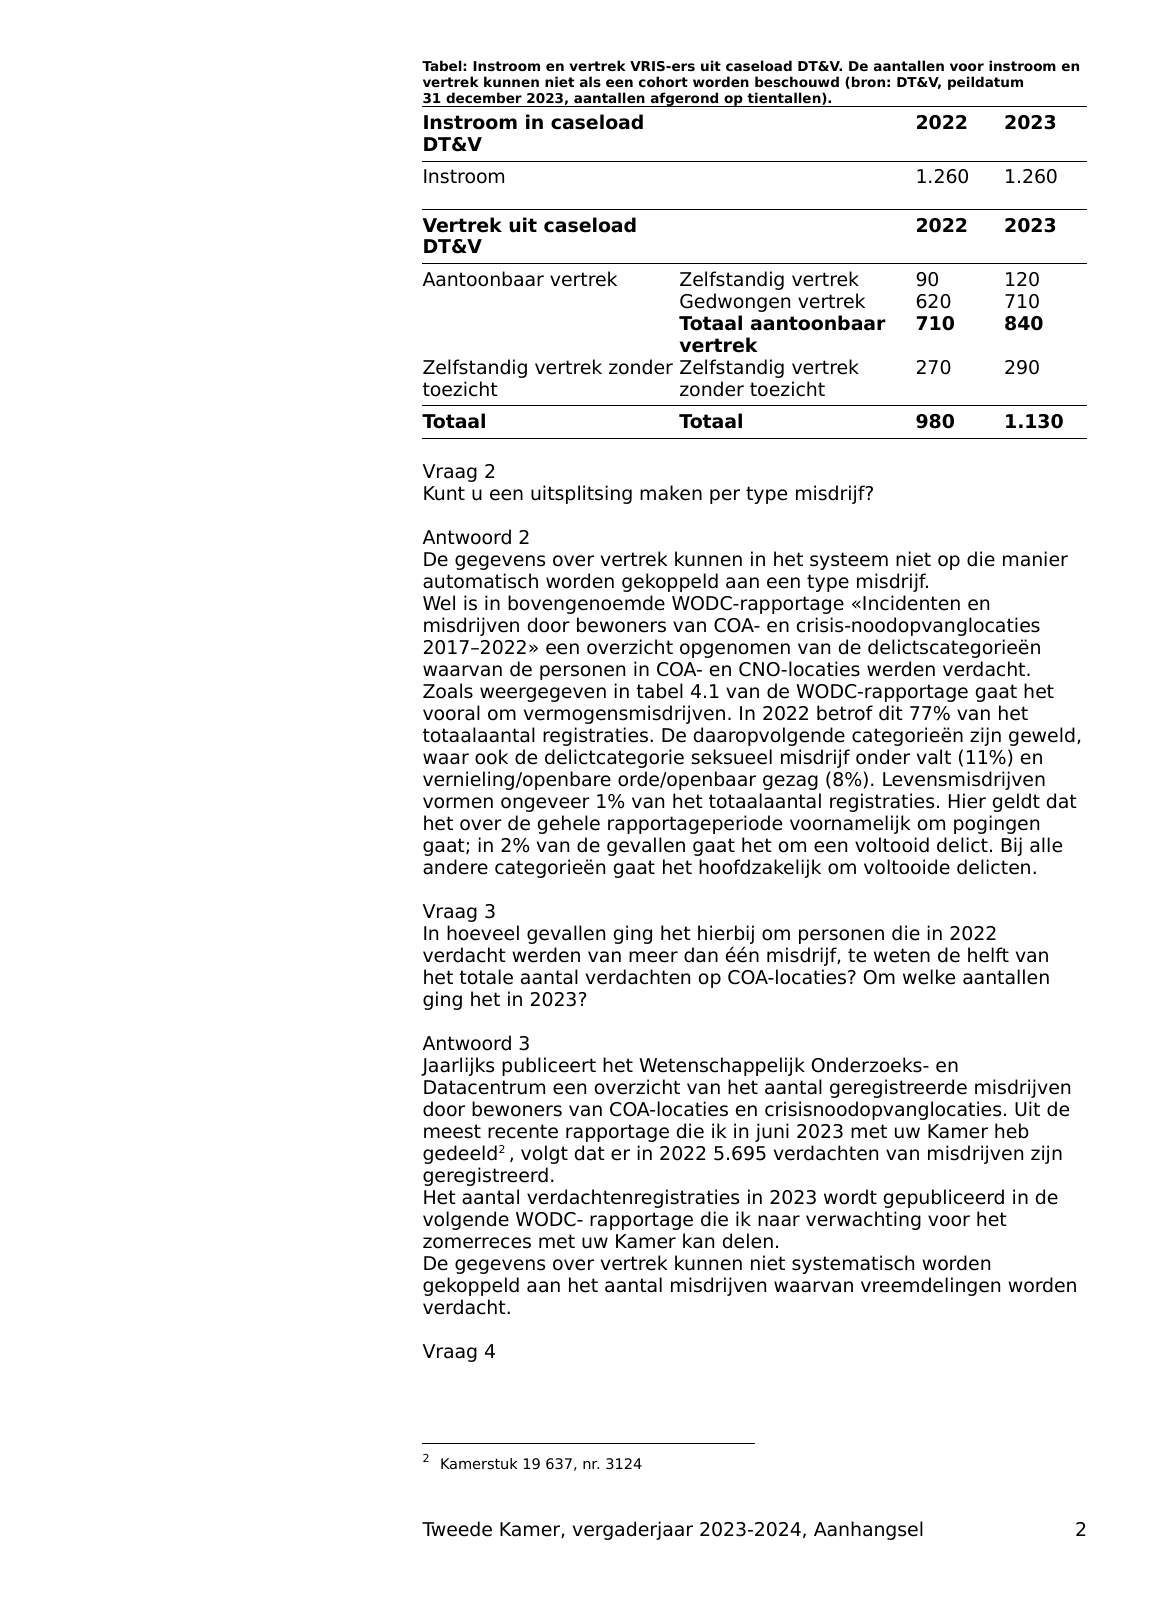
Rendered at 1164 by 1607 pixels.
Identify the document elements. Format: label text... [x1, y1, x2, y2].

text Kamerstuk 19 637, nr. 3124 [422, 1452, 1087, 1474]
table_cell 90 [910, 264, 998, 291]
table_cell 710 [910, 313, 998, 357]
table_cell 270 [910, 357, 998, 405]
table_cell [422, 188, 673, 209]
text Wel is in bovengenoemde WODC-rapportage «Incidenten en misdrijven door bewoners van COA- en crisis-noodopvanglocaties 2017–2022» een overzicht opgenomen van de delictscategorieën waarvan de personen in COA- en CNO-locaties werden verdacht. Zoals weergegeven in tabel 4.1 van de WODC-rapportage gaat het vooral om vermogensmisdrijven. In 2022 betrof dit 77% van het totaalaantal registraties. De daaropvolgende categorieën zijn geweld, waar ook de delictcategorie seksueel misdrijf onder valt (11%) en vernieling/openbare orde/openbaar gezag (8%). Levensmisdrijven vormen ongeveer 1% van het totaalaantal registraties. Hier geldt dat het over de gehele rapportageperiode voornamelijk om pogingen gaat; in 2% van de gevallen gaat het om een voltooid delict. Bij alle andere categorieën gaat het hoofdzakelijk om voltooide delicten. [422, 593, 1087, 879]
table_cell 1.260 [998, 162, 1087, 188]
table_header Tabel: Instroom en vertrek VRIS-ers uit caseload DT&V. De aantallen voor instroom en vertrek kunnen niet als een cohort worden beschouwd (bron: DT&V, peildatum 31 december 2023, aantallen afgerond op tientallen). [422, 59, 1087, 106]
table_cell [910, 188, 998, 209]
table_cell Zelfstandig vertrek zonder toezicht [673, 357, 909, 405]
table_cell 2023 [998, 210, 1087, 263]
table_cell [673, 107, 909, 161]
text Antwoord 2 [422, 527, 1087, 549]
table_cell 1.130 [998, 406, 1087, 438]
table_cell Aantoonbaar vertrek [422, 264, 673, 291]
table_cell [422, 313, 673, 357]
table_cell [673, 210, 909, 263]
table_cell Totaal [673, 406, 909, 438]
text Jaarlijks publiceert het Wetenschappelijk Onderzoeks- en Datacentrum een overzicht van het aantal geregistreerde misdrijven door bewoners van COA-locaties en crisisnoodopvanglocaties. Uit de meest recente rapportage die ik in juni 2023 met uw Kamer heb gedeeld, volgt dat er in 2022 5.695 verdachten van misdrijven zijn geregistreerd. [422, 1055, 1087, 1187]
text Vraag 2 [422, 461, 1087, 483]
table_cell 1.260 [910, 162, 998, 188]
table_cell 120 [998, 264, 1087, 291]
table_cell Totaal aantoonbaar vertrek [673, 313, 909, 357]
table_cell Zelfstandig vertrek [673, 264, 909, 291]
text De gegevens over vertrek kunnen niet systematisch worden gekoppeld aan het aantal misdrijven waarvan vreemdelingen worden verdacht. [422, 1253, 1087, 1319]
table_cell 980 [910, 406, 998, 438]
table_cell 2022 [910, 107, 998, 161]
table_cell Zelfstandig vertrek zonder toezicht [422, 357, 673, 405]
table_cell [673, 188, 909, 209]
table_cell 620 [910, 291, 998, 313]
table_cell 290 [998, 357, 1087, 405]
table_cell [422, 291, 673, 313]
table_cell Totaal [422, 406, 673, 438]
table_cell 710 [998, 291, 1087, 313]
table_cell Instroom in caseload DT&V [422, 107, 673, 161]
text Antwoord 3 [422, 1033, 1087, 1055]
table_cell Vertrek uit caseload DT&V [422, 210, 673, 263]
table_cell [673, 162, 909, 188]
text Vraag 4 [422, 1341, 1087, 1363]
text De gegevens over vertrek kunnen in het systeem niet op die manier automatisch worden gekoppeld aan een type misdrijf. [422, 549, 1087, 593]
table_cell 2023 [998, 107, 1087, 161]
text Kunt u een uitsplitsing maken per type misdrijf? [422, 483, 1087, 505]
text Vraag 3 [422, 901, 1087, 923]
table_cell [998, 188, 1087, 209]
table_cell 840 [998, 313, 1087, 357]
text Het aantal verdachtenregistraties in 2023 wordt gepubliceerd in de volgende WODC- rapportage die ik naar verwachting voor het zomerreces met uw Kamer kan delen. [422, 1187, 1087, 1253]
text In hoeveel gevallen ging het hierbij om personen die in 2022 verdacht werden van meer dan één misdrijf, te weten de helft van het totale aantal verdachten op COA-locaties? Om welke aantallen ging het in 2023? [422, 923, 1087, 1011]
table_cell 2022 [910, 210, 998, 263]
table_cell Instroom [422, 162, 673, 188]
table_cell Gedwongen vertrek [673, 291, 909, 313]
